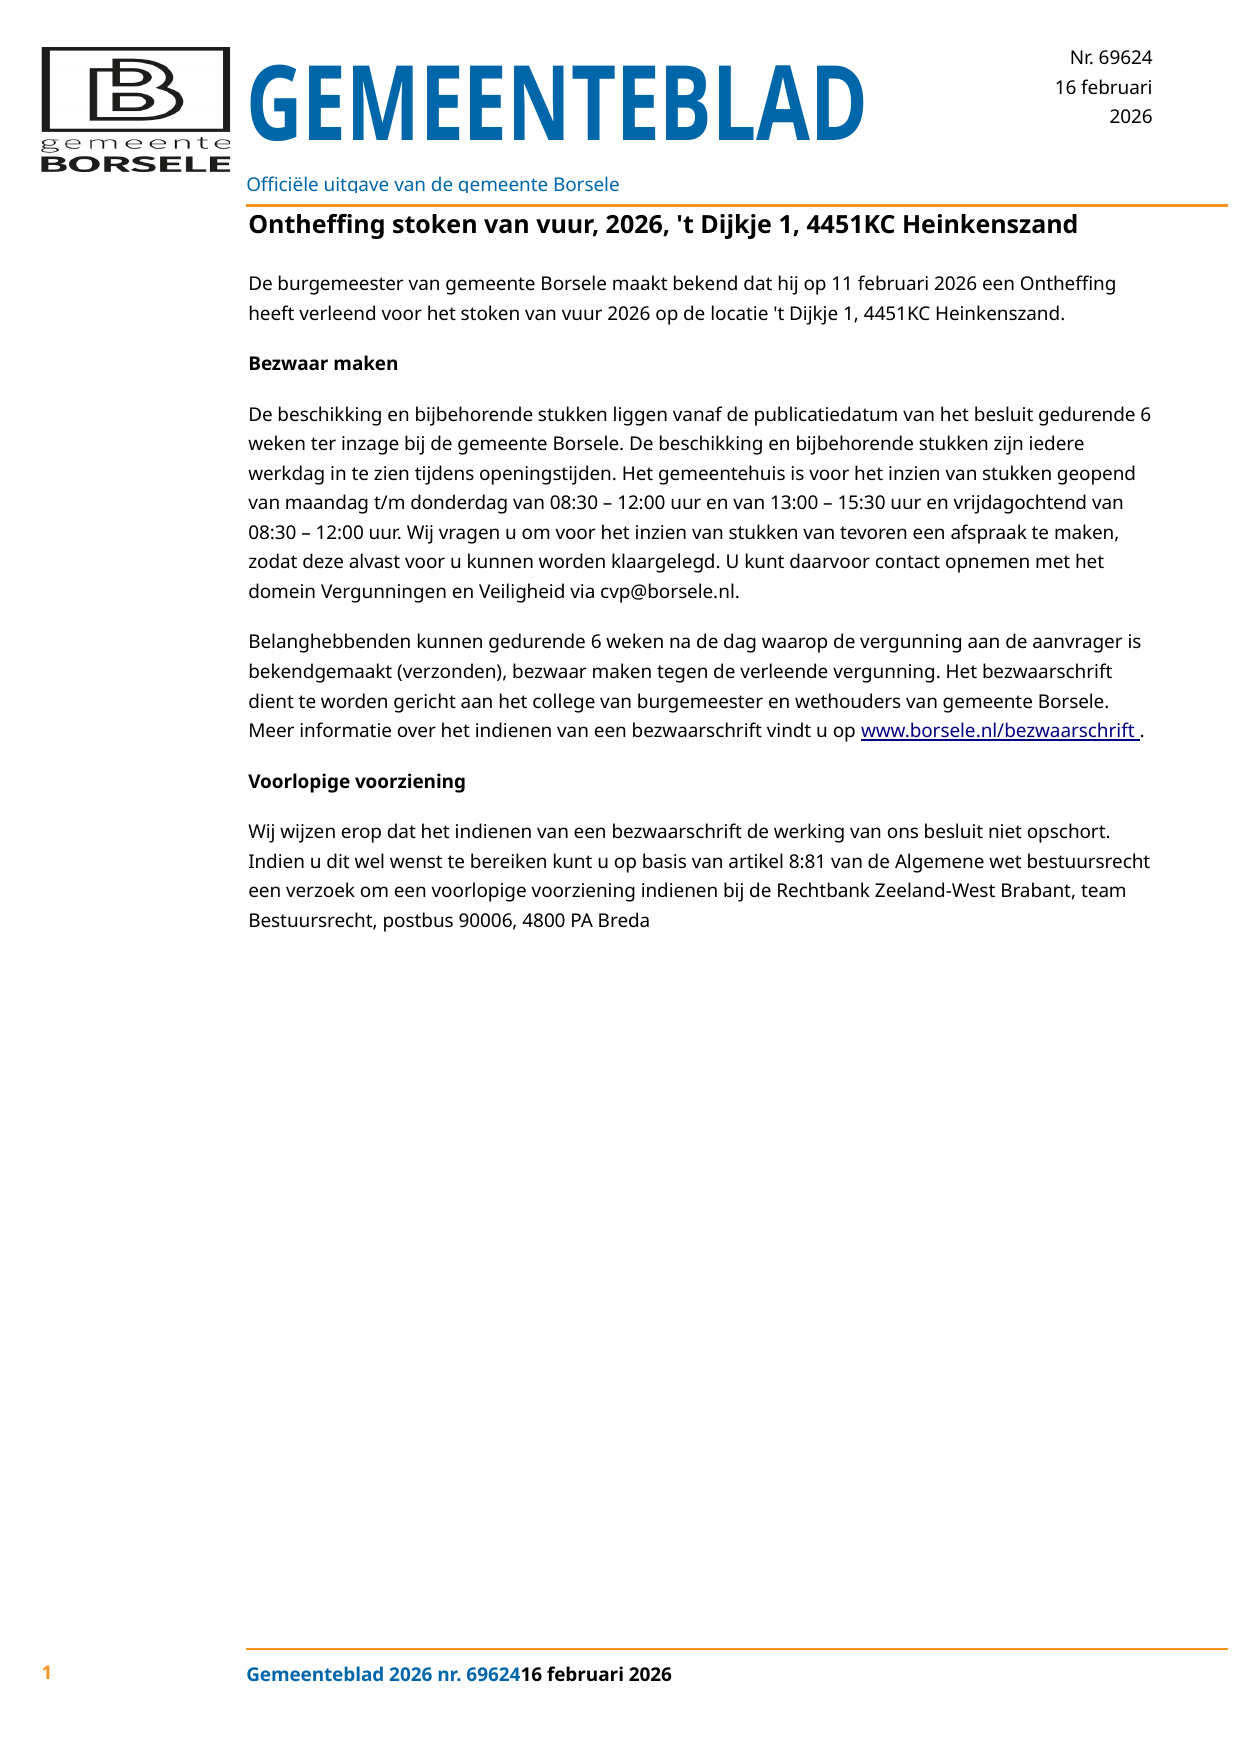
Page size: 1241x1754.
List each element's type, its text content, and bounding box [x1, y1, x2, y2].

text Bezwaar maken [248, 350, 1152, 376]
text Belanghebbenden kunnen gedurende 6 weken na de dag waarop de vergunning aan de aanvrager is bekendgemaakt (verzonden), bezwaar maken tegen de verleende vergunning. Het bezwaarschrift dient te worden gericht aan het college van burgemeester en wethouders van gemeente Borsele. Meer informatie over het indienen van een bezwaarschrift vindt u op www.borsele.nl/bezwaarschrift . [248, 629, 1152, 743]
text De beschikking en bijbehorende stukken liggen vanaf de publicatiedatum van het besluit gedurende 6 weken ter inzage bij de gemeente Borsele. De beschikking en bijbehorende stukken zijn iedere werkdag in te zien tijdens openingstijden. Het gemeentehuis is voor het inzien van stukken geopend van maandag t/m donderdag van 08:30 – 12:00 uur en van 13:00 – 15:30 uur en vrijdagochtend van 08:30 – 12:00 uur. Wij vragen u om voor het inzien van stukken van tevoren een afspraak te maken, zodat deze alvast voor u kunnen worden klaargelegd. U kunt daarvoor contact opnemen met het domein Vergunningen en Veiligheid via cvp@borsele.nl. [248, 401, 1152, 604]
text Wij wijzen erop dat het indienen van een bezwaarschrift de werking van ons besluit niet opschort. Indien u dit wel wenst te bereiken kunt u op basis van artikel 8:81 van de Algemene wet bestuursrecht een verzoek om een voorlopige voorziening indienen bij de Rechtbank Zeeland-West Brabant, team Bestuursrecht, postbus 90006, 4800 PA Breda [248, 818, 1152, 933]
text Ontheffing stoken van vuur, 2026, 't Dijkje 1, 4451KC Heinkenszand [248, 207, 1152, 241]
text Voorlopige voorziening [248, 768, 1152, 793]
picture [41, 47, 231, 172]
text De burgemeester van gemeente Borsele maakt bekend dat hij op 11 februari 2026 een Ontheffing heeft verleend voor het stoken van vuur 2026 op de locatie 't Dijkje 1, 4451KC Heinkenszand. [248, 270, 1152, 326]
